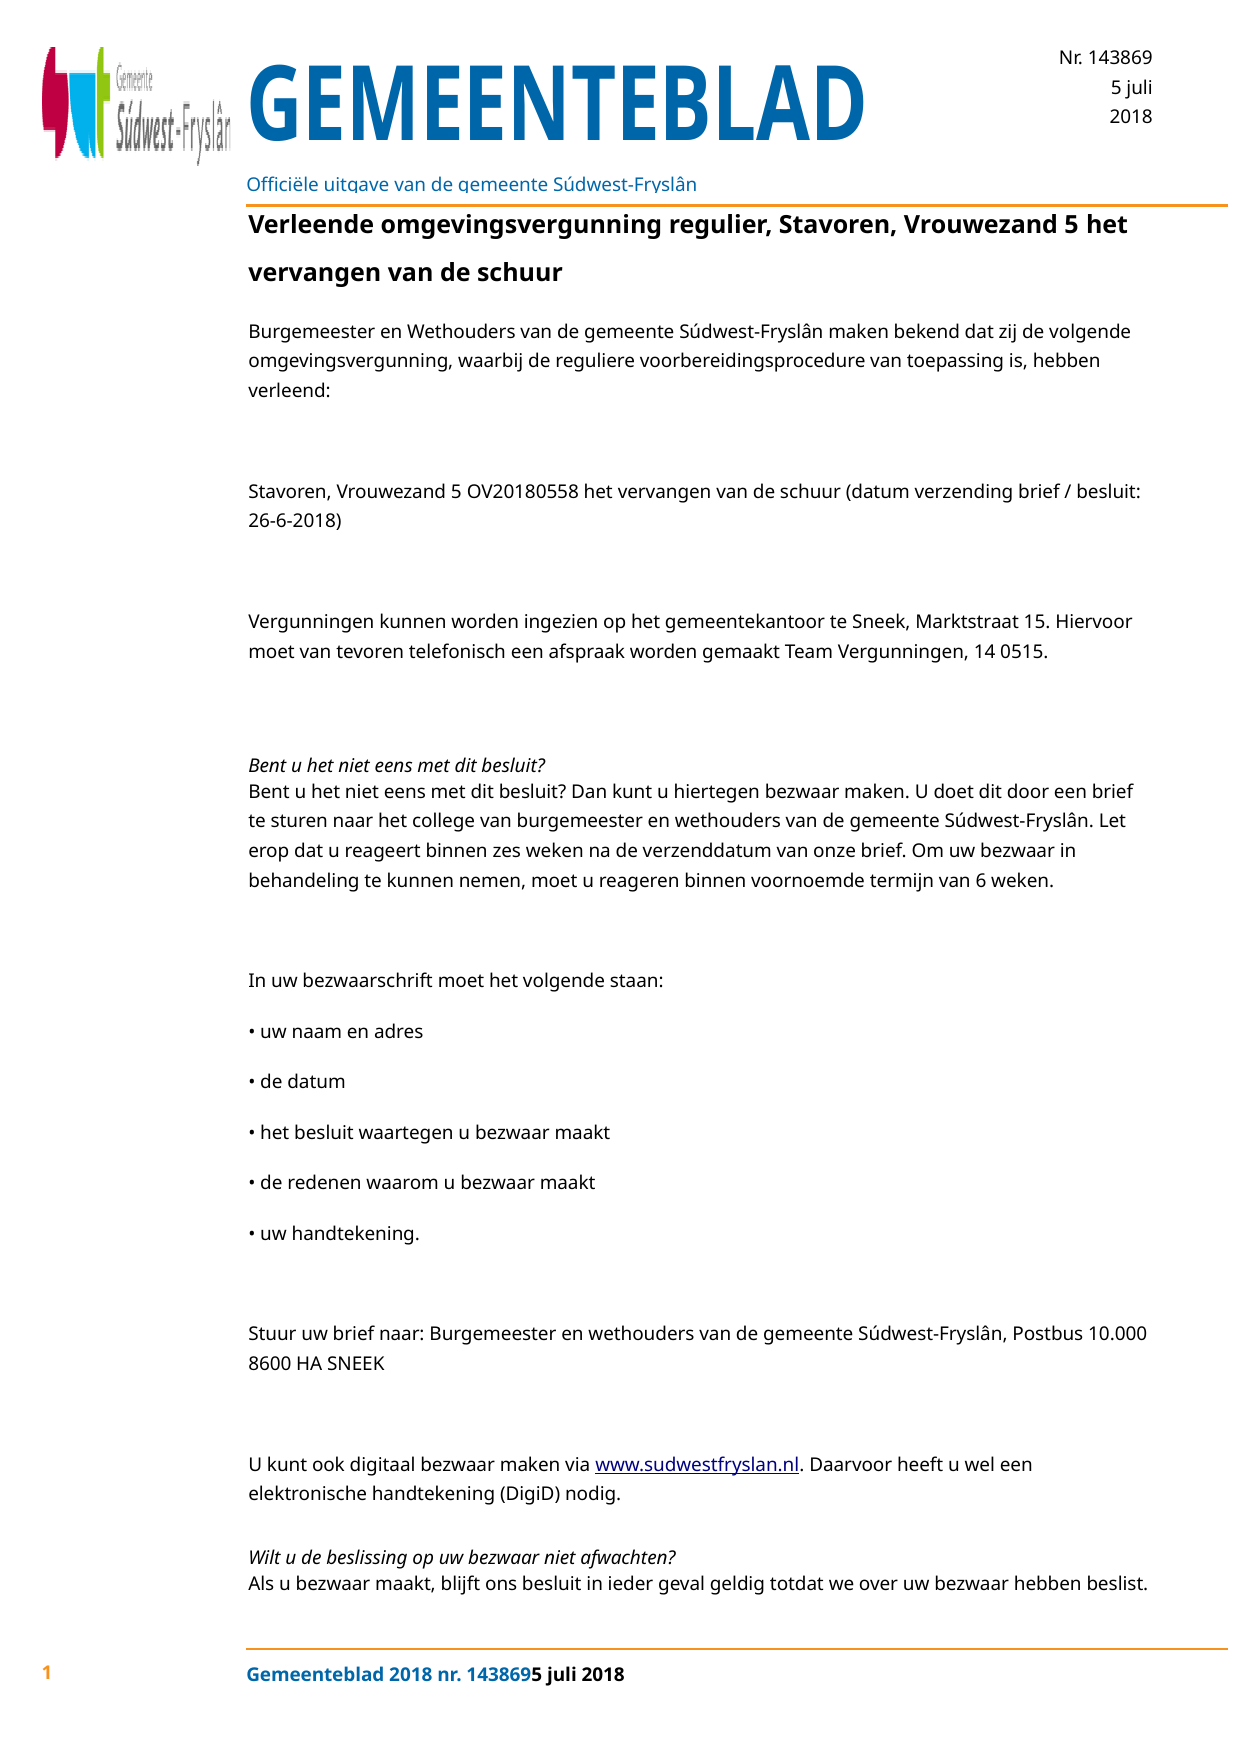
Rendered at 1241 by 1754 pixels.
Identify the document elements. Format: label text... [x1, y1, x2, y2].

text Vergunningen kunnen worden ingezien op het gemeentekantoor te Sneek, Marktstraat 15. Hiervoor moet van tevoren telefonisch een afspraak worden gemaakt Team Vergunningen, 14 0515. [248, 608, 1152, 664]
text • de datum [248, 1068, 1152, 1094]
text Bent u het niet eens met dit besluit? Dan kunt u hiertegen bezwaar maken. U doet dit door een brief te sturen naar het college van burgemeester en wethouders van de gemeente Súdwest-Fryslân. Let erop dat u reageert binnen zes weken na de verzenddatum van onze brief. Om uw bezwaar in behandeling te kunnen nemen, moet u reageren binnen voornoemde termijn van 6 weken. [248, 778, 1152, 892]
text • uw handtekening. [248, 1220, 1152, 1245]
text Bent u het niet eens met dit besluit? [248, 752, 1152, 778]
text U kunt ook digitaal bezwaar maken via www.sudwestfryslan.nl. Daarvoor heeft u wel een elektronische handtekening (DigiD) nodig. [248, 1451, 1152, 1506]
text In uw bezwaarschrift moet het volgende staan: [248, 968, 1152, 993]
text • de redenen waarom u bezwaar maakt [248, 1169, 1152, 1195]
picture [41, 47, 231, 172]
text Stuur uw brief naar: Burgemeester en wethouders van de gemeente Súdwest-Fryslân, Postbus 10.000 8600 HA SNEEK [248, 1321, 1152, 1376]
text Als u bezwaar maakt, blijft ons besluit in ieder geval geldig totdat we over uw bezwaar hebben beslist. [248, 1570, 1152, 1596]
text • het besluit waartegen u bezwaar maakt [248, 1119, 1152, 1144]
text Verleende omgevingsvergunning regulier, Stavoren, Vrouwezand 5 het vervangen van de schuur [248, 207, 1152, 288]
text Wilt u de beslissing op uw bezwaar niet afwachten? [248, 1544, 1152, 1570]
text Stavoren, Vrouwezand 5 OV20180558 het vervangen van de schuur (datum verzending brief / besluit: 26-6-2018) [248, 478, 1152, 533]
text Burgemeester en Wethouders van de gemeente Súdwest-Fryslân maken bekend dat zij de volgende omgevingsvergunning, waarbij de reguliere voorbereidingsprocedure van toepassing is, hebben verleend: [248, 318, 1152, 403]
text • uw naam en adres [248, 1018, 1152, 1044]
